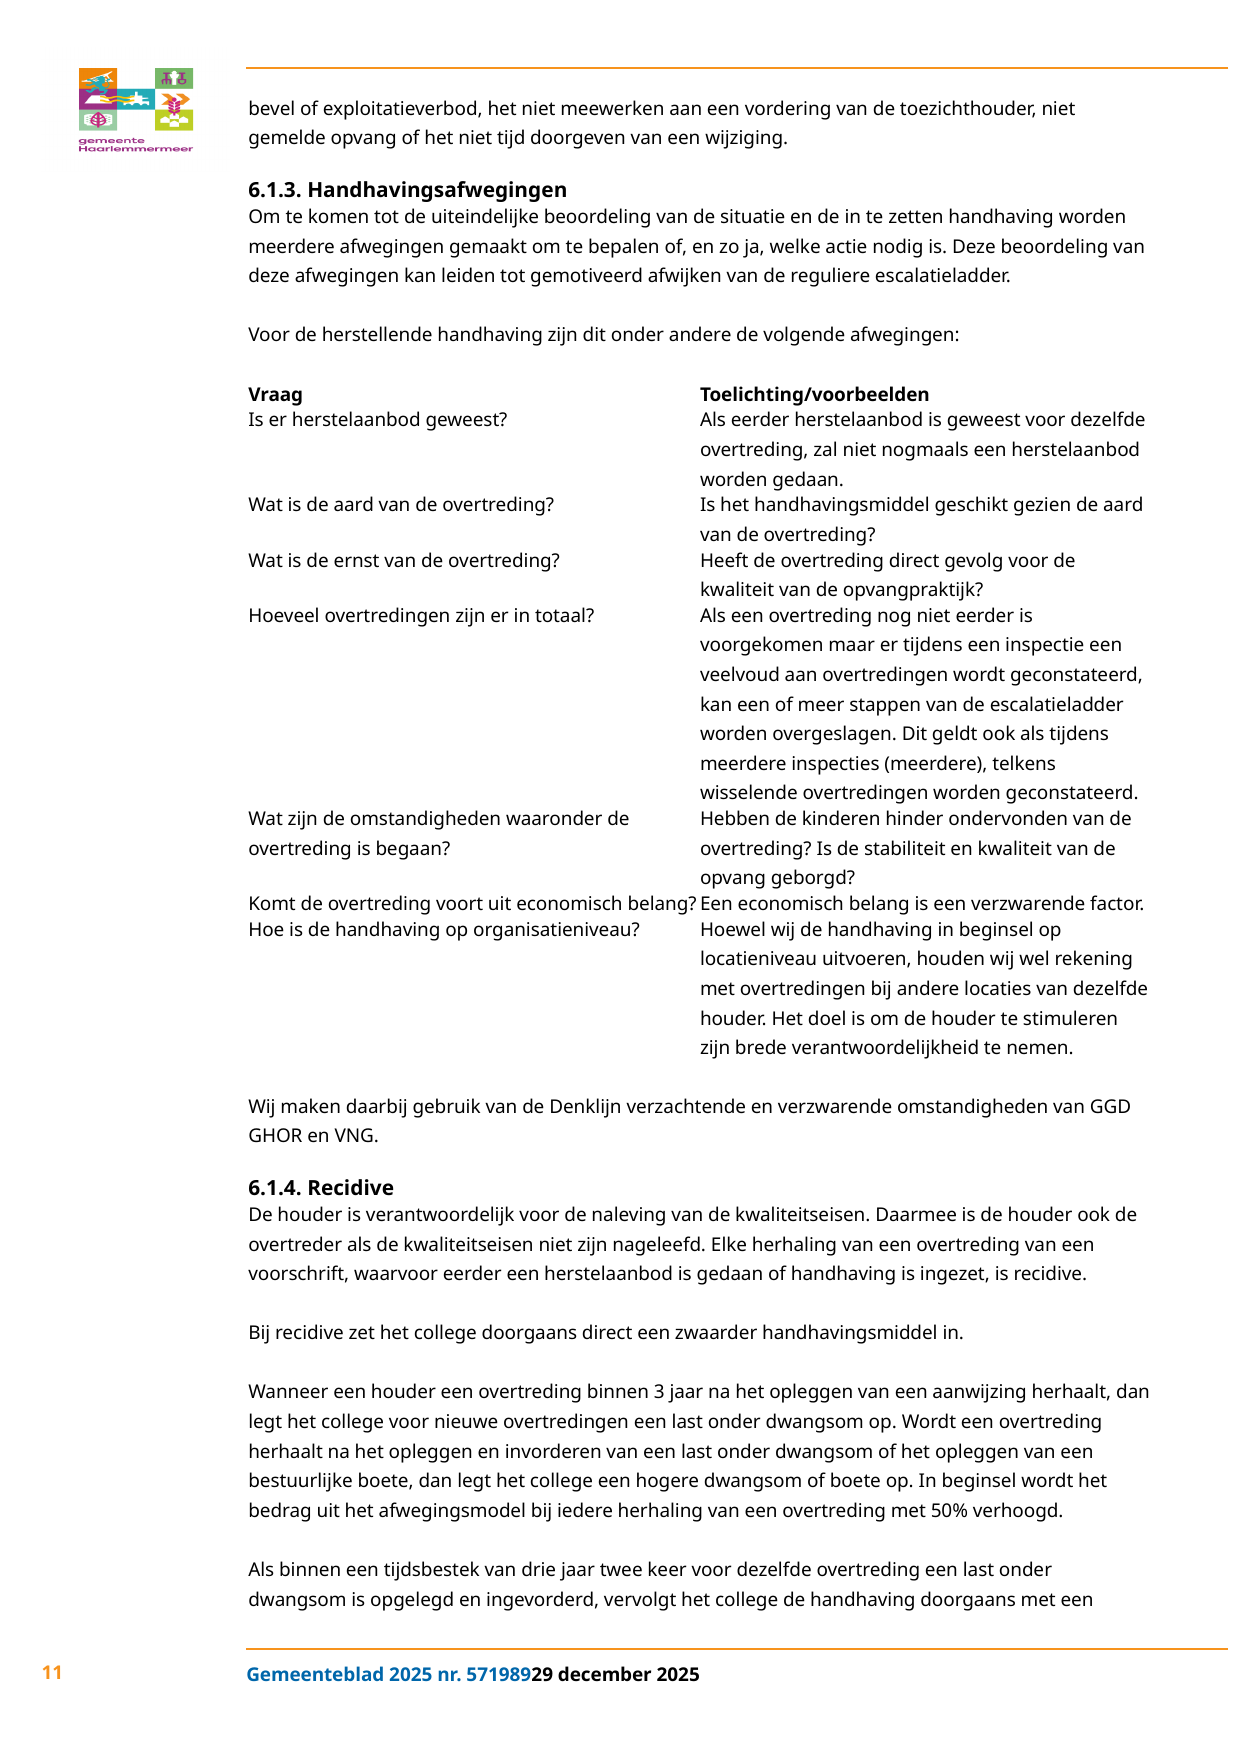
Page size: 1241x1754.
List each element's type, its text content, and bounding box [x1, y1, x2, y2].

table_cell Komt de overtreding voort uit economisch belang? [248, 890, 700, 916]
text Bij recidive zet het college doorgaans direct een zwaarder handhavingsmiddel in. [248, 1319, 1152, 1345]
table_cell Hebben de kinderen hinder ondervonden van de overtreding? Is de stabiliteit en kwaliteit van de opvang geborgd? [700, 805, 1152, 890]
text Wanneer een houder een overtreding binnen 3 jaar na het opleggen van een aanwijzing herhaalt, dan legt het college voor nieuwe overtredingen een last onder dwangsom op. Wordt een overtreding herhaalt na het opleggen en invorderen van een last onder dwangsom of het opleggen van een bestuurlijke boete, dan legt het college een hogere dwangsom of boete op. In beginsel wordt het bedrag uit het afwegingsmodel bij iedere herhaling van een overtreding met 50% verhoogd. [248, 1379, 1152, 1523]
table_cell Is het handhavingsmiddel geschikt gezien de aard van de overtreding? [700, 491, 1152, 547]
table_cell Als een overtreding nog niet eerder is voorgekomen maar er tijdens een inspectie een veelvoud aan overtredingen wordt geconstateerd, kan een of meer stappen van de escalatieladder worden overgeslagen. Dit geldt ook als tijdens meerdere inspecties (meerdere), telkens wisselende overtredingen worden geconstateerd. [700, 602, 1152, 805]
table_header Vraag [248, 381, 700, 407]
table_cell Hoeveel overtredingen zijn er in totaal? [248, 602, 700, 805]
text bevel of exploitatieverbod, het niet meewerken aan een vordering van de toezichthouder, niet gemelde opvang of het niet tijd doorgeven van een wijziging. [248, 95, 1152, 150]
text Wij maken daarbij gebruik van de Denklijn verzachtende en verzwarende omstandigheden van GGD GHOR en VNG. [248, 1093, 1152, 1148]
table_header Toelichting/voorbeelden [700, 381, 1152, 407]
text Om te komen tot de uiteindelijke beoordeling van de situatie en de in te zetten handhaving worden meerdere afwegingen gemaakt om te bepalen of, en zo ja, welke actie nodig is. Deze beoordeling van deze afwegingen kan leiden tot gemotiveerd afwijken van de reguliere escalatieladder. [248, 203, 1152, 288]
text Als binnen een tijdsbestek van drie jaar twee keer voor dezelfde overtreding een last onder dwangsom is opgelegd en ingevorderd, vervolgt het college de handhaving doorgaans met een [248, 1556, 1152, 1612]
table_cell Wat zijn de omstandigheden waaronder de overtreding is begaan? [248, 805, 700, 890]
text 6.1.4. Recidive [248, 1173, 1152, 1201]
text 6.1.3. Handhavingsafwegingen [248, 175, 1152, 203]
table_cell Hoe is de handhaving op organisatieniveau? [248, 916, 700, 1060]
table_cell Hoewel wij de handhaving in beginsel op locatieniveau uitvoeren, houden wij wel rekening met overtredingen bij andere locaties van dezelfde houder. Het doel is om de houder te stimuleren zijn brede verantwoordelijkheid te nemen. [700, 916, 1152, 1060]
table_cell Is er herstelaanbod geweest? [248, 407, 700, 491]
table_cell Wat is de ernst van de overtreding? [248, 547, 700, 602]
table_cell Wat is de aard van de overtreding? [248, 491, 700, 547]
text Voor de herstellende handhaving zijn dit onder andere de volgende afwegingen: [248, 322, 1152, 347]
table_cell Een economisch belang is een verzwarende factor. [700, 890, 1152, 916]
text De houder is verantwoordelijk voor de naleving van de kwaliteitseisen. Daarmee is de houder ook de overtreder als de kwaliteitseisen niet zijn nageleefd. Elke herhaling van een overtreding van een voorschrift, waarvoor eerder een herstelaanbod is gedaan of handhaving is ingezet, is recidive. [248, 1201, 1152, 1286]
table_cell Heeft de overtreding direct gevolg voor de kwaliteit van de opvangpraktijk? [700, 547, 1152, 602]
picture [41, 47, 231, 172]
table_cell Als eerder herstelaanbod is geweest voor dezelfde overtreding, zal niet nogmaals een herstelaanbod worden gedaan. [700, 407, 1152, 491]
